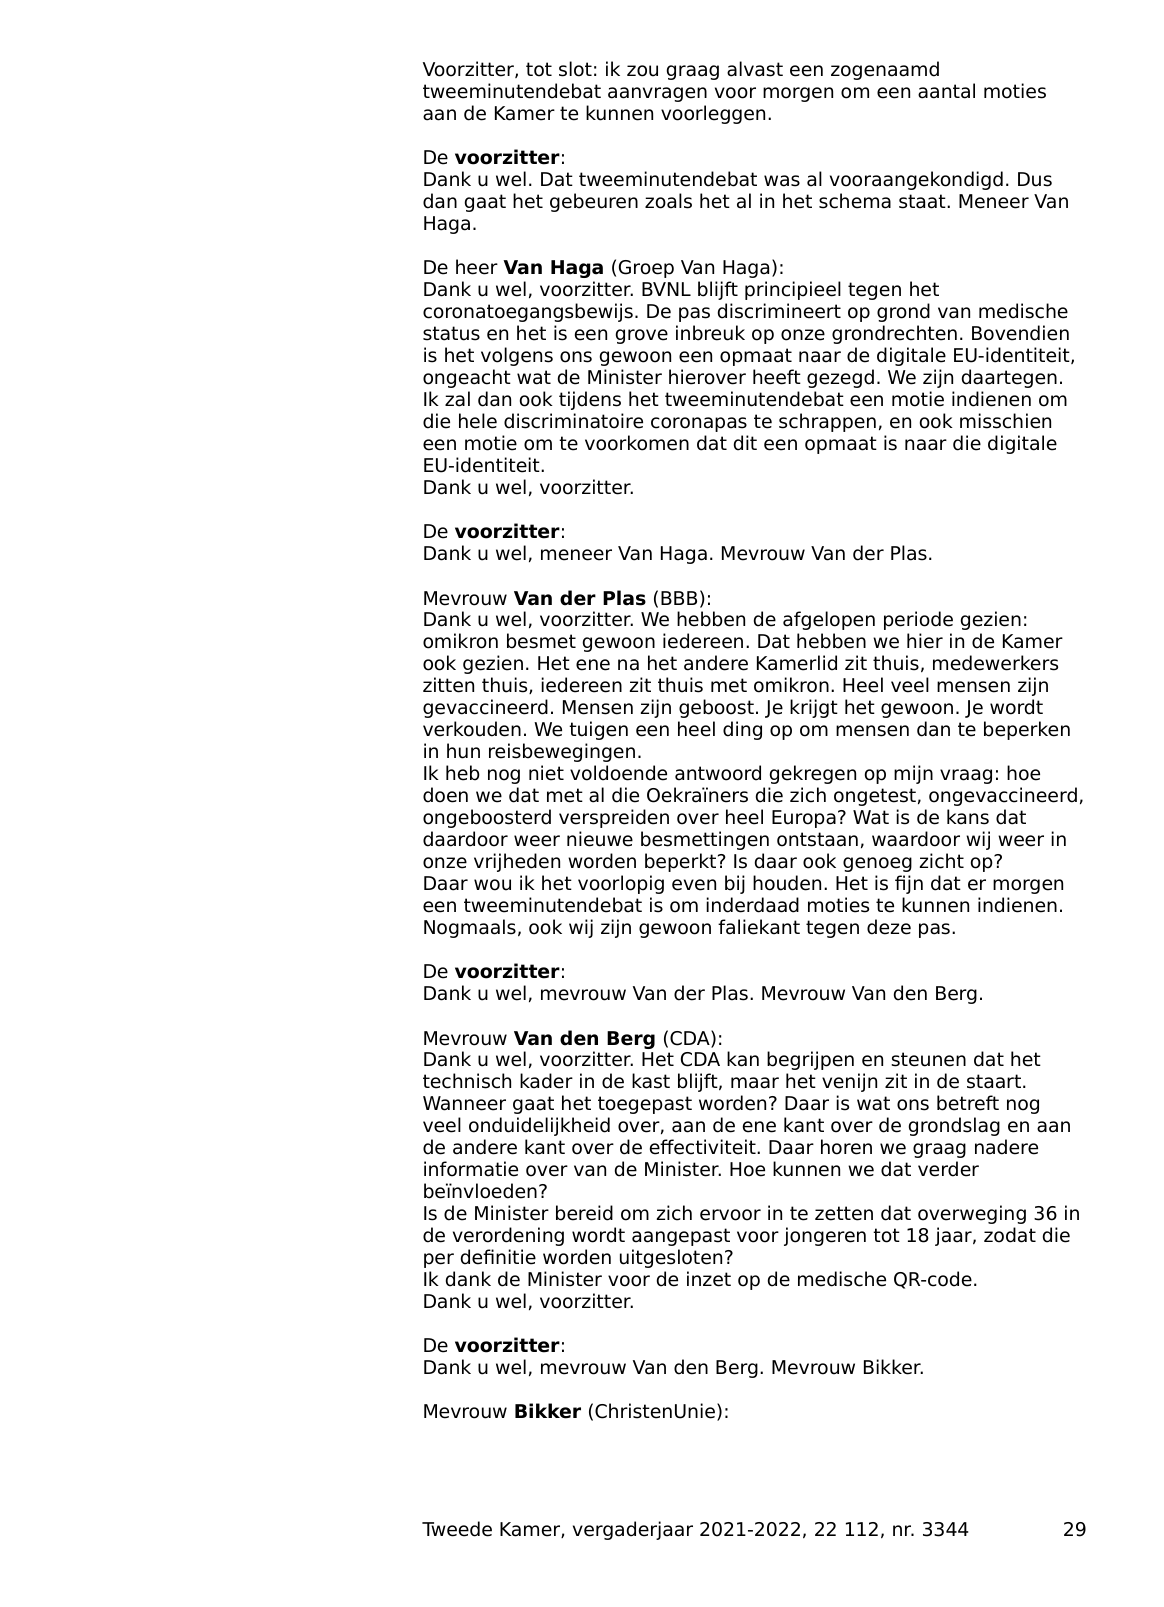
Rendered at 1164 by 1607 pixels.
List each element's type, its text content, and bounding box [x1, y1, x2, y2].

text Is de Minister bereid om zich ervoor in te zetten dat overweging 36 in de verordening wordt aangepast voor jongeren tot 18 jaar, zodat die per definitie worden uitgesloten? [422, 1203, 1087, 1269]
text Dank u wel, voorzitter. We hebben de afgelopen periode gezien: omikron besmet gewoon iedereen. Dat hebben we hier in de Kamer ook gezien. Het ene na het andere Kamerlid zit thuis, medewerkers zitten thuis, iedereen zit thuis met omikron. Heel veel mensen zijn gevaccineerd. Mensen zijn geboost. Je krijgt het gewoon. Je wordt verkouden. We tuigen een heel ding op om mensen dan te beperken in hun reisbewegingen. [422, 609, 1087, 763]
text De voorzitter: [422, 147, 1087, 169]
text Mevrouw Bikker (ChristenUnie): [422, 1401, 1087, 1423]
text Ik heb nog niet voldoende antwoord gekregen op mijn vraag: hoe doen we dat met al die Oekraïners die zich ongetest, ongevaccineerd, ongeboosterd verspreiden over heel Europa? Wat is de kans dat daardoor weer nieuwe besmettingen ontstaan, waardoor wij weer in onze vrijheden worden beperkt? Is daar ook genoeg zicht op? [422, 763, 1087, 873]
text Dank u wel, meneer Van Haga. Mevrouw Van der Plas. [422, 543, 1087, 565]
text Dank u wel, mevrouw Van den Berg. Mevrouw Bikker. [422, 1357, 1087, 1379]
text Dank u wel, voorzitter. [422, 477, 1087, 499]
text Mevrouw Van der Plas (BBB): [422, 587, 1087, 609]
text Dank u wel, mevrouw Van der Plas. Mevrouw Van den Berg. [422, 983, 1087, 1005]
text Voorzitter, tot slot: ik zou graag alvast een zogenaamd tweeminutendebat aanvragen voor morgen om een aantal moties aan de Kamer te kunnen voorleggen. [422, 59, 1087, 125]
text Daar wou ik het voorlopig even bij houden. Het is fijn dat er morgen een tweeminutendebat is om inderdaad moties te kunnen indienen. Nogmaals, ook wij zijn gewoon faliekant tegen deze pas. [422, 873, 1087, 939]
text Ik dank de Minister voor de inzet op de medische QR-code. [422, 1269, 1087, 1291]
text Dank u wel, voorzitter. Het CDA kan begrijpen en steunen dat het technisch kader in de kast blijft, maar het venijn zit in de staart. Wanneer gaat het toegepast worden? Daar is wat ons betreft nog veel onduidelijkheid over, aan de ene kant over de grondslag en aan de andere kant over de effectiviteit. Daar horen we graag nadere informatie over van de Minister. Hoe kunnen we dat verder beïnvloeden? [422, 1049, 1087, 1203]
text De voorzitter: [422, 961, 1087, 983]
text Dank u wel, voorzitter. [422, 1291, 1087, 1313]
text De voorzitter: [422, 1335, 1087, 1357]
text De heer Van Haga (Groep Van Haga): [422, 257, 1087, 279]
text De voorzitter: [422, 521, 1087, 543]
text Dank u wel. Dat tweeminutendebat was al vooraangekondigd. Dus dan gaat het gebeuren zoals het al in het schema staat. Meneer Van Haga. [422, 169, 1087, 235]
text Mevrouw Van den Berg (CDA): [422, 1027, 1087, 1049]
text Dank u wel, voorzitter. BVNL blijft principieel tegen het coronatoegangsbewijs. De pas discrimineert op grond van medische status en het is een grove inbreuk op onze grondrechten. Bovendien is het volgens ons gewoon een opmaat naar de digitale EU-identiteit, ongeacht wat de Minister hierover heeft gezegd. We zijn daartegen. Ik zal dan ook tijdens het tweeminutendebat een motie indienen om die hele discriminatoire coronapas te schrappen, en ook misschien een motie om te voorkomen dat dit een opmaat is naar die digitale EU-identiteit. [422, 279, 1087, 477]
